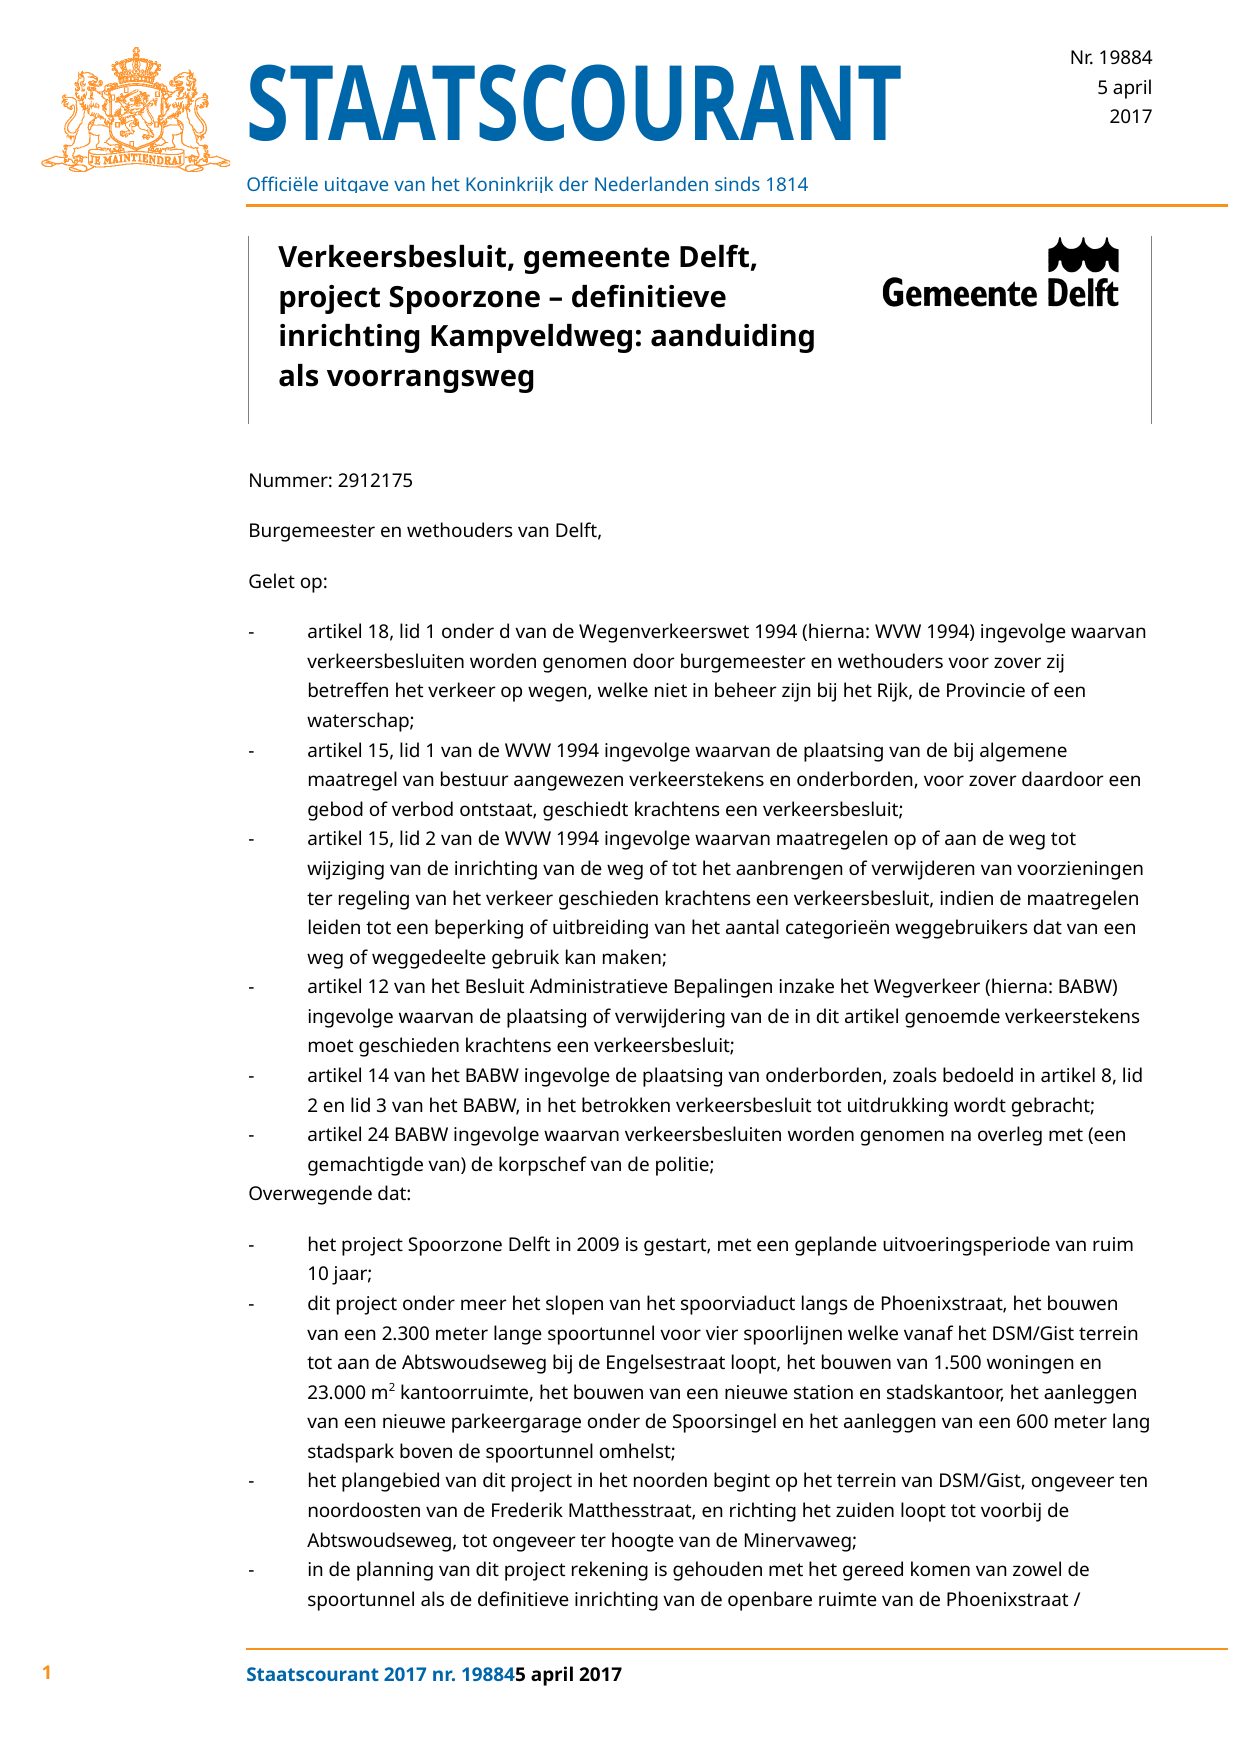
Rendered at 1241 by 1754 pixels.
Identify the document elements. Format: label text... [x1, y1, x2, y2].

list artikel 12 van het Besluit Administratieve Bepalingen inzake het Wegverkeer (hierna: BABW) ingevolge waarvan de plaatsing of verwijdering van de in dit artikel genoemde verkeerstekens moet geschieden krachtens een verkeersbesluit; [248, 973, 1152, 1058]
list het project Spoorzone Delft in 2009 is gestart, met een geplande uitvoeringsperiode van ruim 10 jaar; [248, 1231, 1152, 1286]
picture [882, 236, 1119, 309]
list artikel 14 van het BABW ingevolge de plaatsing van onderborden, zoals bedoeld in artikel 8, lid 2 en lid 3 van het BABW, in het betrokken verkeersbesluit tot uitdrukking wordt gebracht; [248, 1062, 1152, 1118]
list in de planning van dit project rekening is gehouden met het gereed komen van zowel de spoortunnel als de definitieve inrichting van de openbare ruimte van de Phoenixstraat / [248, 1556, 1152, 1612]
list artikel 15, lid 1 van de WVW 1994 ingevolge waarvan de plaatsing van de bij algemene maatregel van bestuur aangewezen verkeerstekens en onderborden, voor zover daardoor een gebod of verbod ontstaat, geschiedt krachtens een verkeersbesluit; [248, 737, 1152, 822]
text Burgemeester en wethouders van Delft, [248, 518, 1152, 543]
text Gelet op: [248, 568, 1152, 594]
text Nummer: 2912175 [248, 467, 1152, 493]
picture [41, 47, 231, 172]
list het plangebied van dit project in het noorden begint op het terrein van DSM/Gist, ongeveer ten noordoosten van de Frederik Matthesstraat, en richting het zuiden loopt tot voorbij de Abtswoudseweg, tot ongeveer ter hoogte van de Minervaweg; [248, 1468, 1152, 1553]
list artikel 24 BABW ingevolge waarvan verkeersbesluiten worden genomen na overleg met (een gemachtigde van) de korpschef van de politie; [248, 1121, 1152, 1177]
list artikel 15, lid 2 van de WVW 1994 ingevolge waarvan maatregelen op of aan de weg tot wijziging van de inrichting van de weg of tot het aanbrengen of verwijderen van voorzieningen ter regeling van het verkeer geschieden krachtens een verkeersbesluit, indien de maatregelen leiden tot een beperking of uitbreiding van het aantal categorieën weggebruikers dat van een weg of weggedeelte gebruik kan maken; [248, 826, 1152, 970]
list artikel 18, lid 1 onder d van de Wegenverkeerswet 1994 (hierna: WVW 1994) ingevolge waarvan verkeersbesluiten worden genomen door burgemeester en wethouders voor zover zij betreffen het verkeer op wegen, welke niet in beheer zijn bij het Rijk, de Provincie of een waterschap; [248, 618, 1152, 733]
table_header [850, 236, 1151, 424]
table_header Verkeersbesluit, gemeente Delft, project Spoorzone – definitieve inrichting Kampveldweg: aanduiding als voorrangsweg [249, 236, 850, 424]
text Overwegende dat: [248, 1181, 1152, 1206]
list dit project onder meer het slopen van het spoorviaduct langs de Phoenixstraat, het bouwen van een 2.300 meter lange spoortunnel voor vier spoorlijnen welke vanaf het DSM/Gist terrein tot aan de Abtswoudseweg bij de Engelsestraat loopt, het bouwen van 1.500 woningen en 23.000 m2 kantoorruimte, het bouwen van een nieuwe station en stadskantoor, het aanleggen van een nieuwe parkeergarage onder de Spoorsingel en het aanleggen van een 600 meter lang stadspark boven de spoortunnel omhelst; [248, 1290, 1152, 1464]
